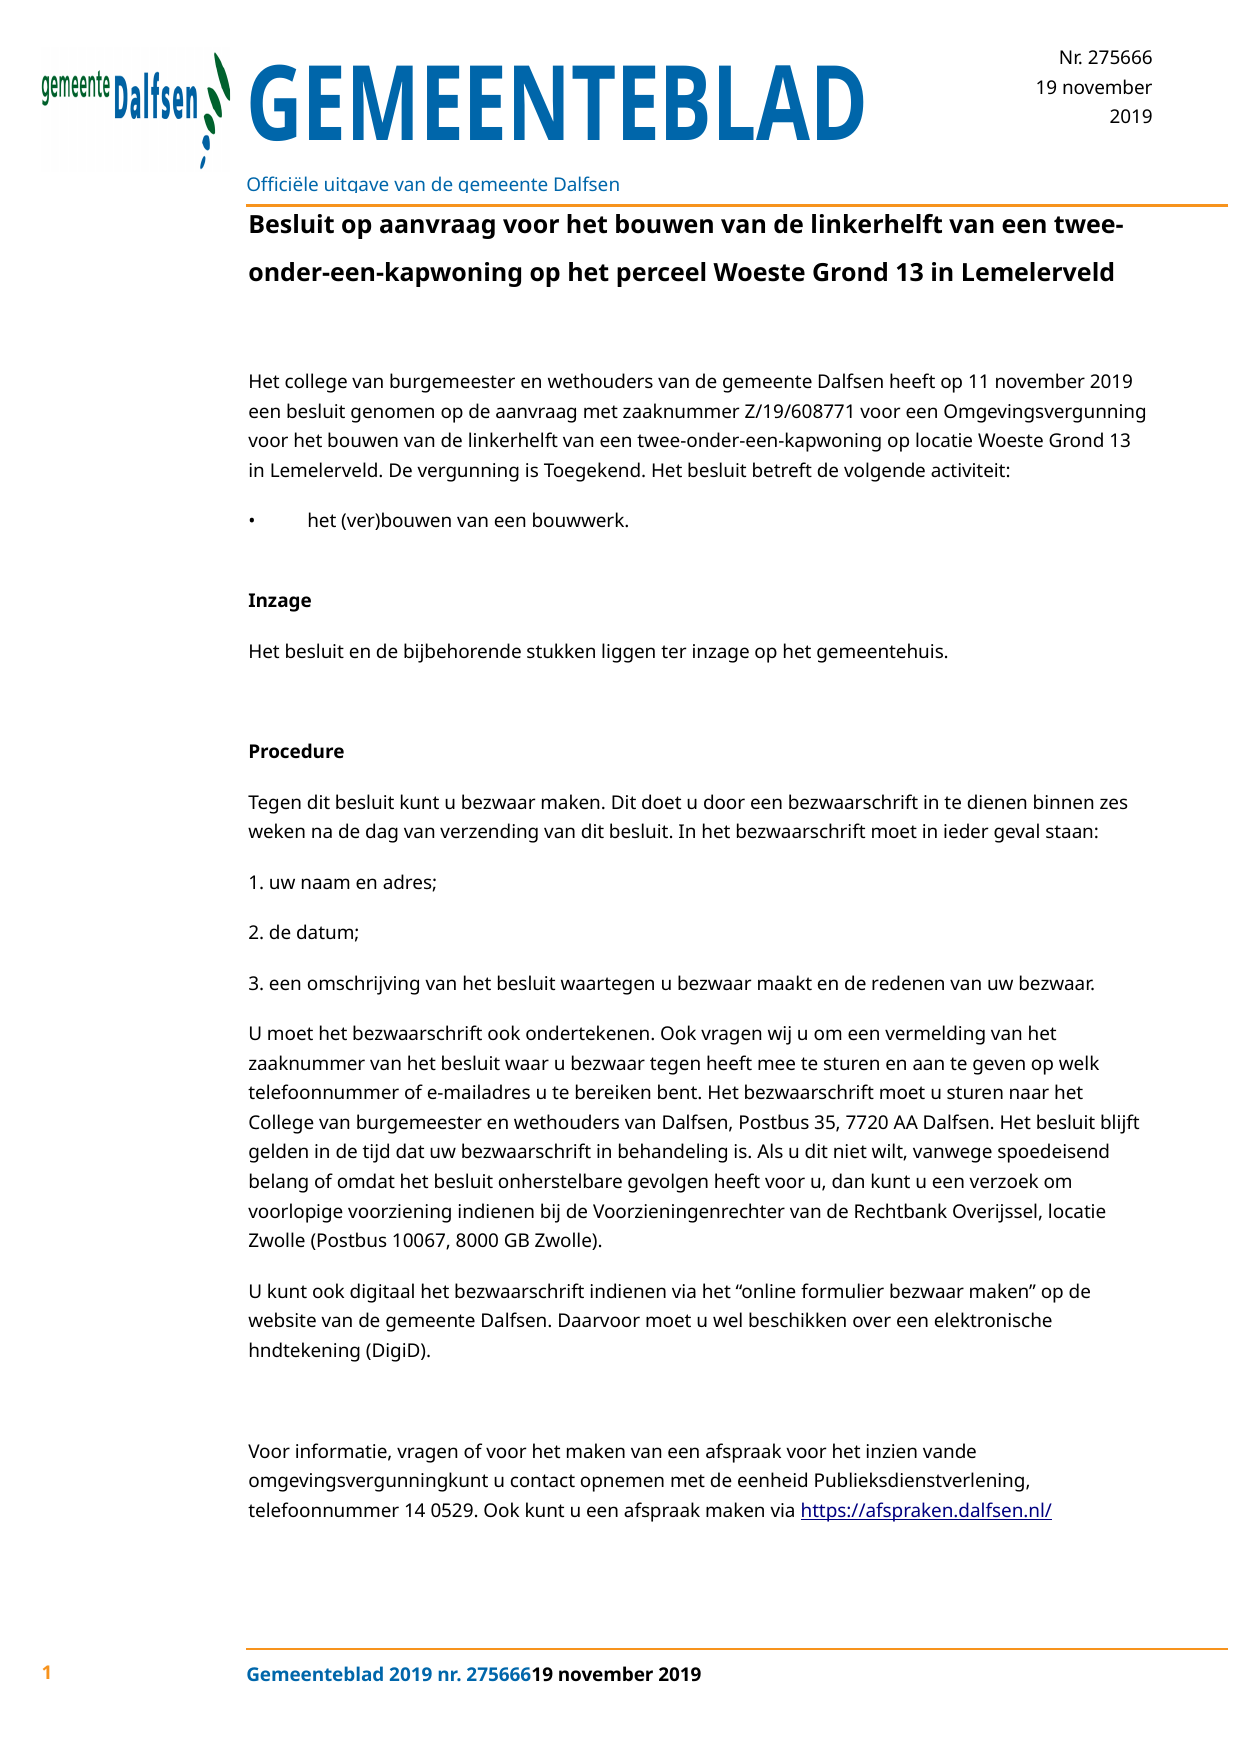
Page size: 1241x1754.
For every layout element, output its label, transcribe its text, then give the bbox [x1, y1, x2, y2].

text 1. uw naam en adres; [248, 869, 1152, 895]
text U moet het bezwaarschrift ook ondertekenen. Ook vragen wij u om een vermelding van het zaaknummer van het besluit waar u bezwaar tegen heeft mee te sturen en aan te geven op welk telefoonnummer of e-mailadres u te bereiken bent. Het bezwaarschrift moet u sturen naar het College van burgemeester en wethouders van Dalfsen, Postbus 35, 7720 AA Dalfsen. Het besluit blijft gelden in de tijd dat uw bezwaarschrift in behandeling is. Als u dit niet wilt, vanwege spoedeisend belang of omdat het besluit onherstelbare gevolgen heeft voor u, dan kunt u een verzoek om voorlopige voorziening indienen bij de Voorzieningenrechter van de Rechtbank Overijssel, locatie Zwolle (Postbus 10067, 8000 GB Zwolle). [248, 1020, 1152, 1253]
text Tegen dit besluit kunt u bezwaar maken. Dit doet u door een bezwaarschrift in te dienen binnen zes weken na de dag van verzending van dit besluit. In het bezwaarschrift moet in ieder geval staan: [248, 789, 1152, 844]
text Het besluit en de bijbehorende stukken liggen ter inzage op het gemeentehuis. [248, 638, 1152, 664]
text Voor informatie, vragen of voor het maken van een afspraak voor het inzien vande omgevingsvergunningkunt u contact opnemen met de eenheid Publieksdienstverlening, telefoonnummer 14 0529. Ook kunt u een afspraak maken via https://afspraken.dalfsen.nl/ [248, 1438, 1152, 1523]
text Inzage [248, 587, 1152, 613]
text Het college van burgemeester en wethouders van de gemeente Dalfsen heeft op 11 november 2019 een besluit genomen op de aanvraag met zaaknummer Z/19/608771 voor een Omgevingsvergunning voor het bouwen van de linkerhelft van een twee-onder-een-kapwoning op locatie Woeste Grond 13 in Lemelerveld. De vergunning is Toegekend. Het besluit betreft de volgende activiteit: [248, 368, 1152, 483]
picture [41, 47, 231, 172]
text 2. de datum; [248, 919, 1152, 945]
text Procedure [248, 739, 1152, 764]
text Besluit op aanvraag voor het bouwen van de linkerhelft van een twee-onder-een-kapwoning op het perceel Woeste Grond 13 in Lemelerveld [248, 207, 1152, 288]
text 3. een omschrijving van het besluit waartegen u bezwaar maakt en de redenen van uw bezwaar. [248, 970, 1152, 996]
list het (ver)bouwen van een bouwwerk. [248, 507, 1152, 533]
text U kunt ook digitaal het bezwaarschrift indienen via het “online formulier bezwaar maken” op de website van de gemeente Dalfsen. Daarvoor moet u wel beschikken over een elektronische hndtekening (DigiD). [248, 1278, 1152, 1363]
